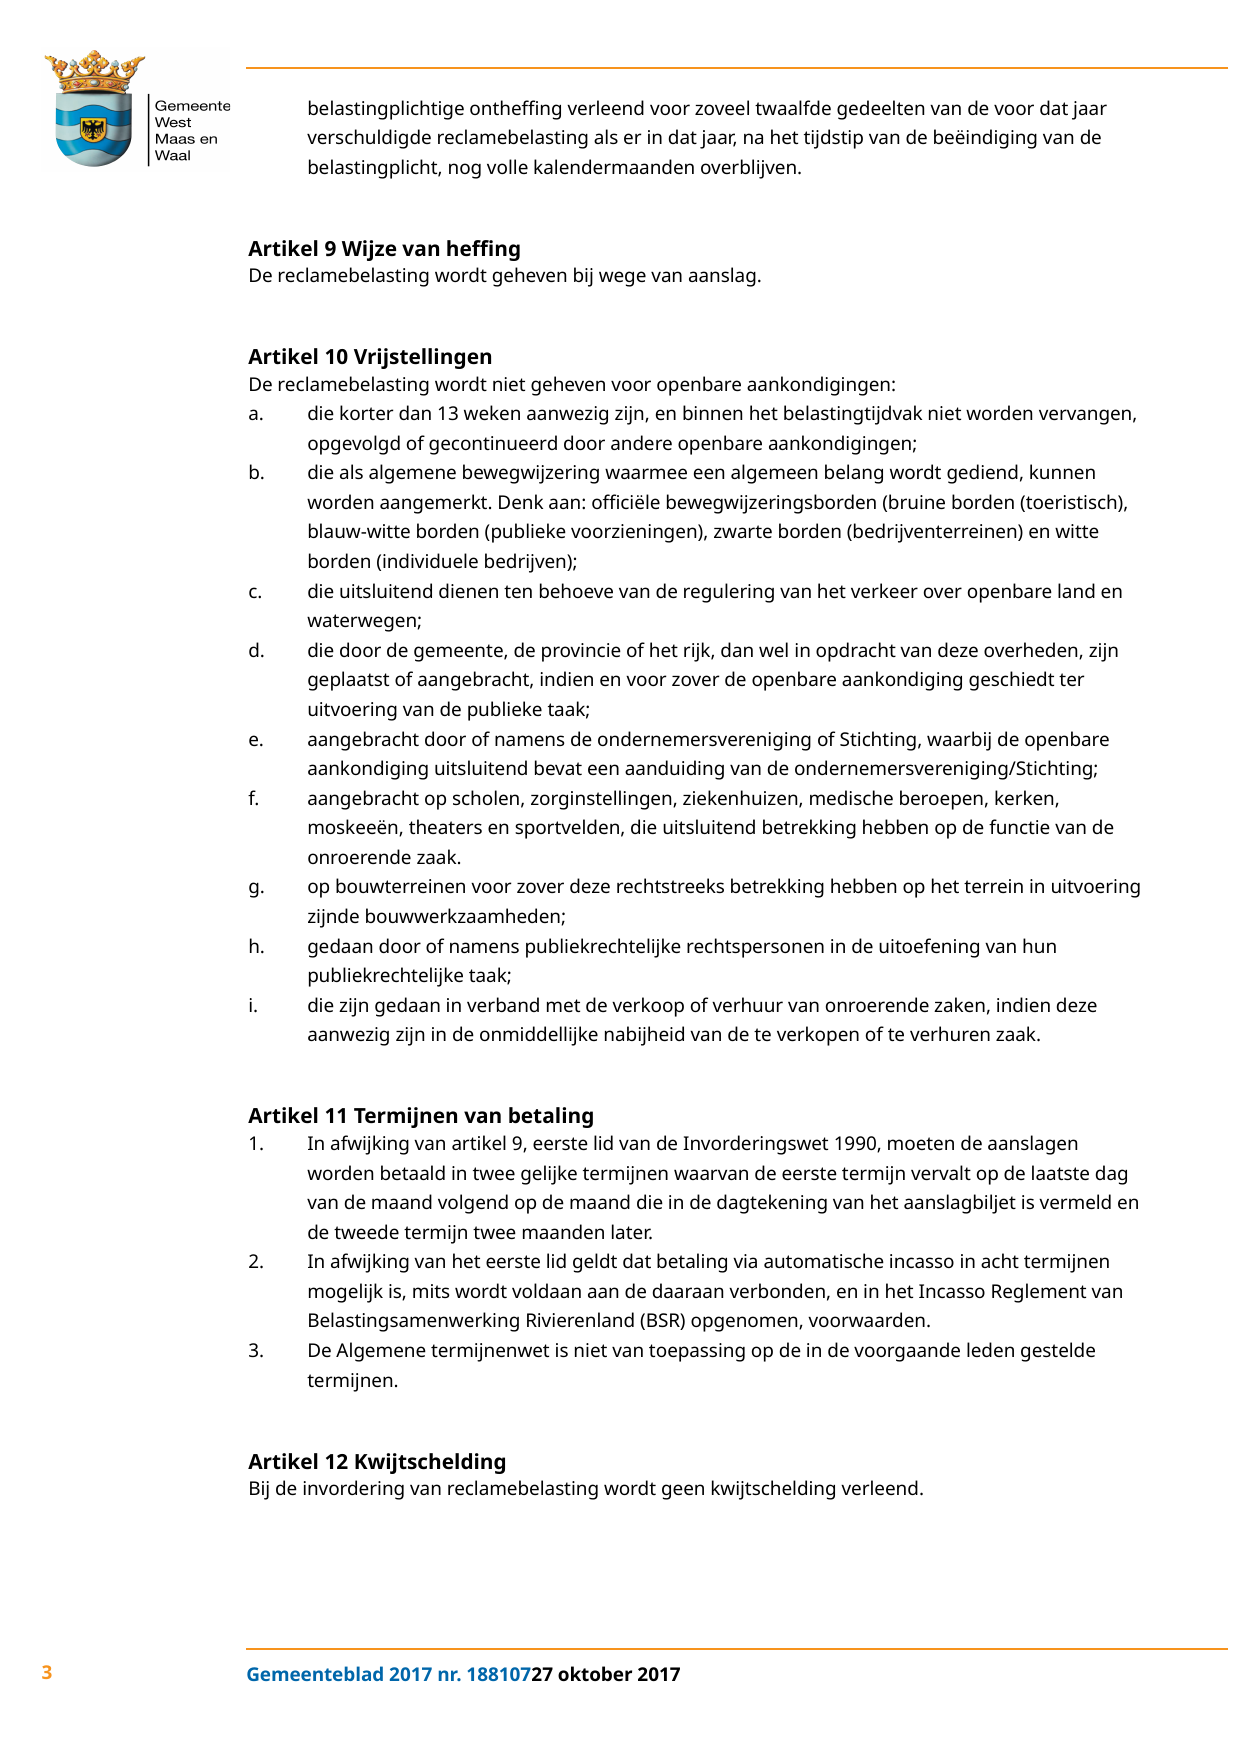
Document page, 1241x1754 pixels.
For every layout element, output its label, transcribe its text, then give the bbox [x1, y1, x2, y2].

list die korter dan 13 weken aanwezig zijn, en binnen het belastingtijdvak niet worden vervangen, opgevolgd of gecontinueerd door andere openbare aankondigingen; [248, 400, 1152, 456]
list worden aangemerkt. Denk aan: officiële bewegwijzeringsborden (bruine borden (toeristisch), blauw-witte borden (publieke voorzieningen), zwarte borden (bedrijventerreinen) en witte borden (individuele bedrijven); [248, 489, 1152, 574]
list op bouwterreinen voor zover deze rechtstreeks betrekking hebben op het terrein in uitvoering [248, 874, 1152, 899]
list geplaatst of aangebracht, indien en voor zover de openbare aankondiging geschiedt ter uitvoering van de publieke taak; [248, 667, 1152, 722]
list De Algemene termijnenwet is niet van toepassing op de in de voorgaande leden gestelde [248, 1337, 1152, 1363]
list die zijn gedaan in verband met de verkoop of verhuur van onroerende zaken, indien deze [248, 992, 1152, 1018]
text Artikel 12 Kwijtschelding [248, 1447, 1152, 1475]
list gedaan door of namens publiekrechtelijke rechtspersonen in de uitoefening van hun [248, 933, 1152, 959]
list In afwijking van het eerste lid geldt dat betaling via automatische incasso in acht termijnen mogelijk is, mits wordt voldaan aan de daaraan verbonden, en in het Incasso Reglement van Belastingsamenwerking Rivierenland (BSR) opgenomen, voorwaarden. [248, 1248, 1152, 1333]
list publiekrechtelijke taak; [248, 962, 1152, 988]
list die als algemene bewegwijzering waarmee een algemeen belang wordt gediend, kunnen [248, 459, 1152, 485]
list worden betaald in twee gelijke termijnen waarvan de eerste termijn vervalt op de laatste dag van de maand volgend op de maand die in de dagtekening van het aanslagbiljet is vermeld en de tweede termijn twee maanden later. [248, 1160, 1152, 1244]
list die door de gemeente, de provincie of het rijk, dan wel in opdracht van deze overheden, zijn [248, 637, 1152, 663]
list aanwezig zijn in de onmiddellijke nabijheid van de te verkopen of te verhuren zaak. [248, 1022, 1152, 1047]
text Artikel 11 Termijnen van betaling [248, 1102, 1152, 1130]
text De reclamebelasting wordt geheven bij wege van aanslag. [248, 262, 1152, 288]
text Bij de invordering van reclamebelasting wordt geen kwijtschelding verleend. [248, 1475, 1152, 1501]
list die uitsluitend dienen ten behoeve van de regulering van het verkeer over openbare land en [248, 578, 1152, 604]
list In afwijking van artikel 9, eerste lid van de Invorderingswet 1990, moeten de aanslagen [248, 1130, 1152, 1156]
list moskeeën, theaters en sportvelden, die uitsluitend betrekking hebben op de functie van de onroerende zaak. [248, 814, 1152, 870]
text De reclamebelasting wordt niet geheven voor openbare aankondigingen: [248, 371, 1152, 397]
text Artikel 10 Vrijstellingen [248, 342, 1152, 371]
list aangebracht op scholen, zorginstellingen, ziekenhuizen, medische beroepen, kerken, [248, 785, 1152, 811]
list waterwegen; [248, 607, 1152, 633]
list belastingplichtige ontheffing verleend voor zoveel twaalfde gedeelten van de voor dat jaar verschuldigde reclamebelasting als er in dat jaar, na het tijdstip van de beëindiging van de belastingplicht, nog volle kalendermaanden overblijven. [248, 95, 1152, 180]
list aankondiging uitsluitend bevat een aanduiding van de ondernemersvereniging/Stichting; [248, 755, 1152, 781]
text Artikel 9 Wijze van heffing [248, 234, 1152, 262]
list termijnen. [248, 1367, 1152, 1392]
picture [41, 47, 231, 172]
list aangebracht door of namens de ondernemersvereniging of Stichting, waarbij de openbare [248, 726, 1152, 752]
list zijnde bouwwerkzaamheden; [248, 903, 1152, 929]
